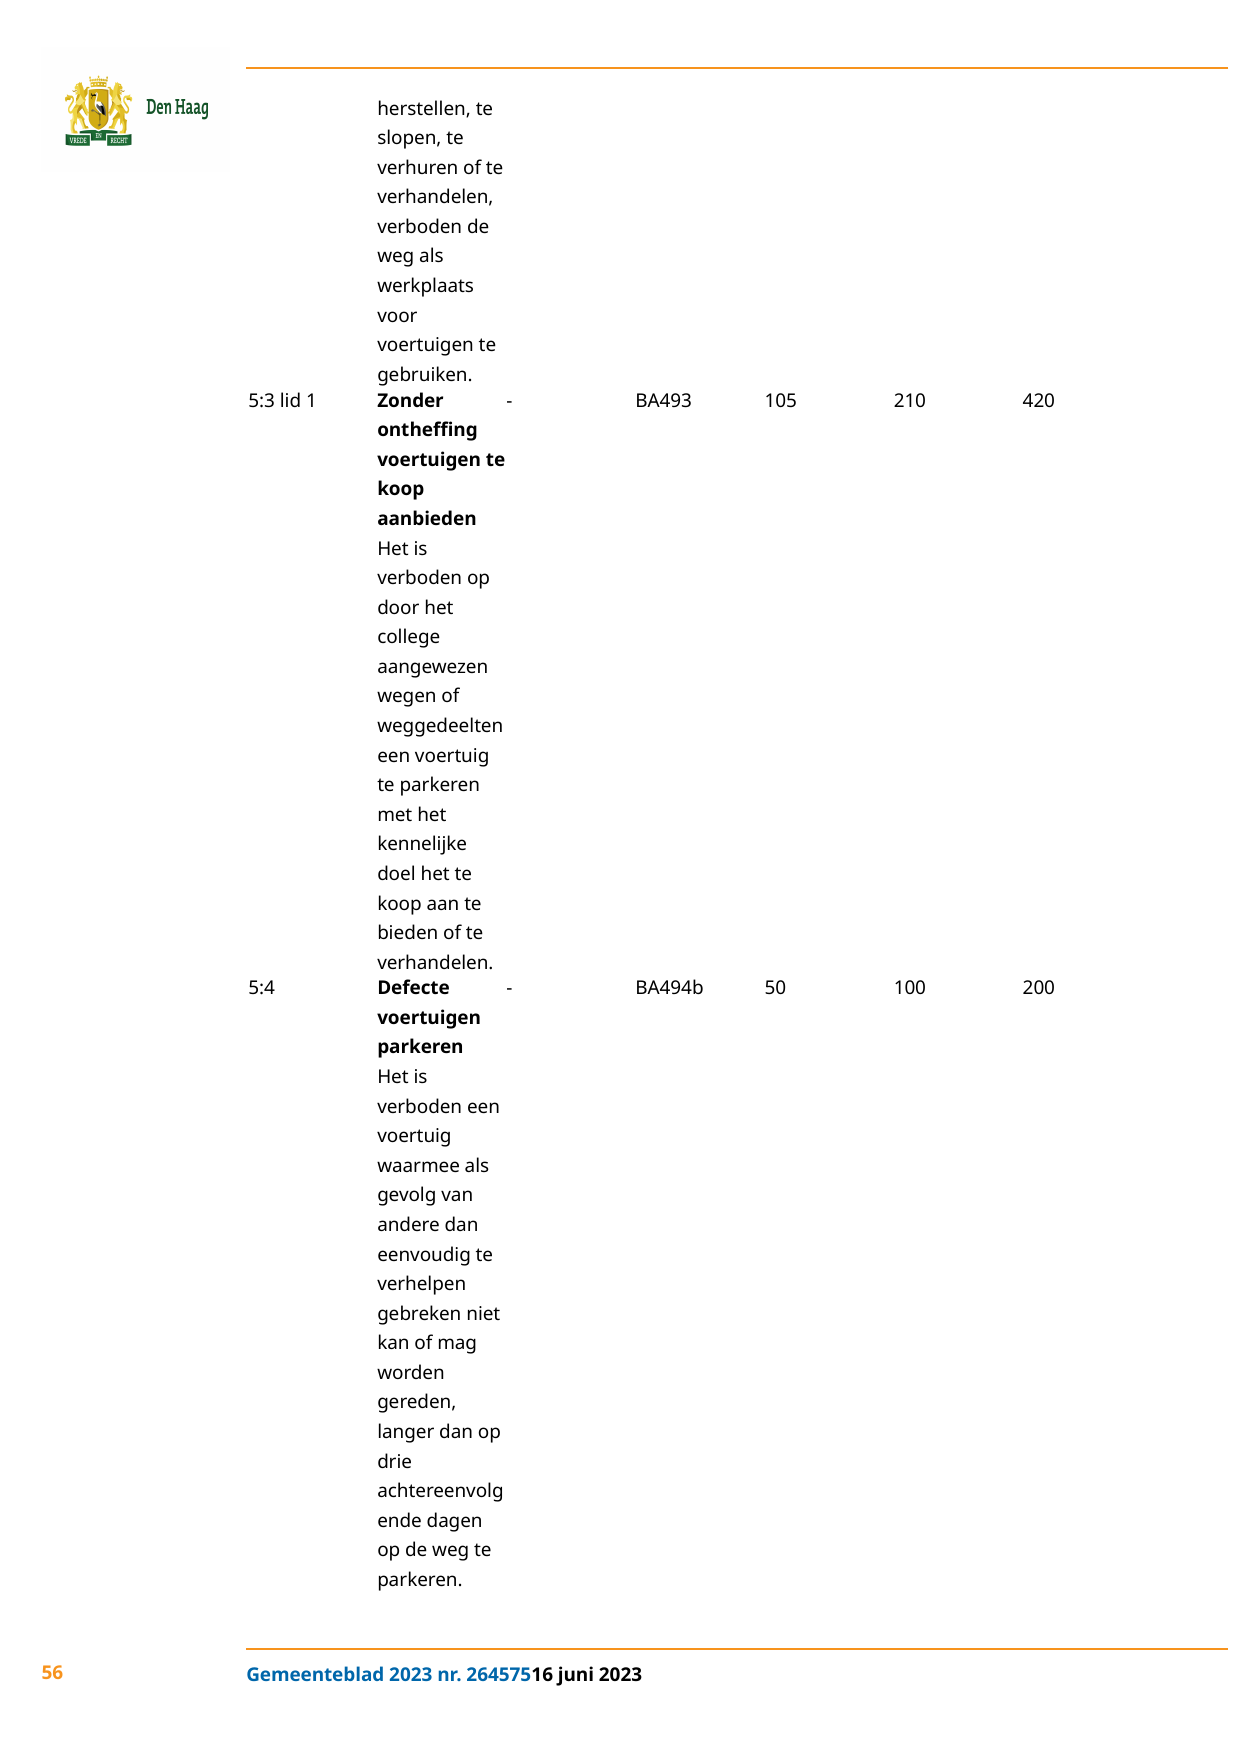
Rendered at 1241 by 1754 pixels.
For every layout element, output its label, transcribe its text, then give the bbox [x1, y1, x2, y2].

table_cell Defecte voertuigen parkeren Het is verboden een voertuig waarmee als gevolg van andere dan eenvoudig te verhelpen gebreken niet kan of mag worden gereden, langer dan op drie achtereenvolgende dagen op de weg te parkeren. [377, 975, 506, 1592]
table_cell - [506, 95, 635, 387]
table_cell 5:3 lid 1 [248, 387, 377, 974]
table_cell [1023, 95, 1152, 387]
table_cell 50 [764, 975, 893, 1592]
table_cell [635, 95, 764, 387]
table_cell 5:4 [248, 975, 377, 1592]
table_cell 420 [1023, 387, 1152, 974]
table_cell [248, 95, 377, 387]
table_cell 200 [1023, 975, 1152, 1592]
table_cell 210 [894, 387, 1022, 974]
table_cell BA494b [635, 975, 764, 1592]
picture [41, 47, 231, 172]
table_cell Zonder ontheffing voertuigen te koop aanbieden Het is verboden op door het college aangewezen wegen of weggedeelten een voertuig te parkeren met het kennelijke doel het te koop aan te bieden of te verhandelen. [377, 387, 506, 974]
table_cell [764, 95, 893, 387]
table_cell - [506, 387, 635, 974]
table_cell herstellen, te slopen, te verhuren of te verhandelen, verboden de weg als werkplaats voor voertuigen te gebruiken. [377, 95, 506, 387]
table_cell BA493 [635, 387, 764, 974]
table_cell 100 [894, 975, 1022, 1592]
table_cell [894, 95, 1022, 387]
table_cell - [506, 975, 635, 1592]
table_cell 105 [764, 387, 893, 974]
